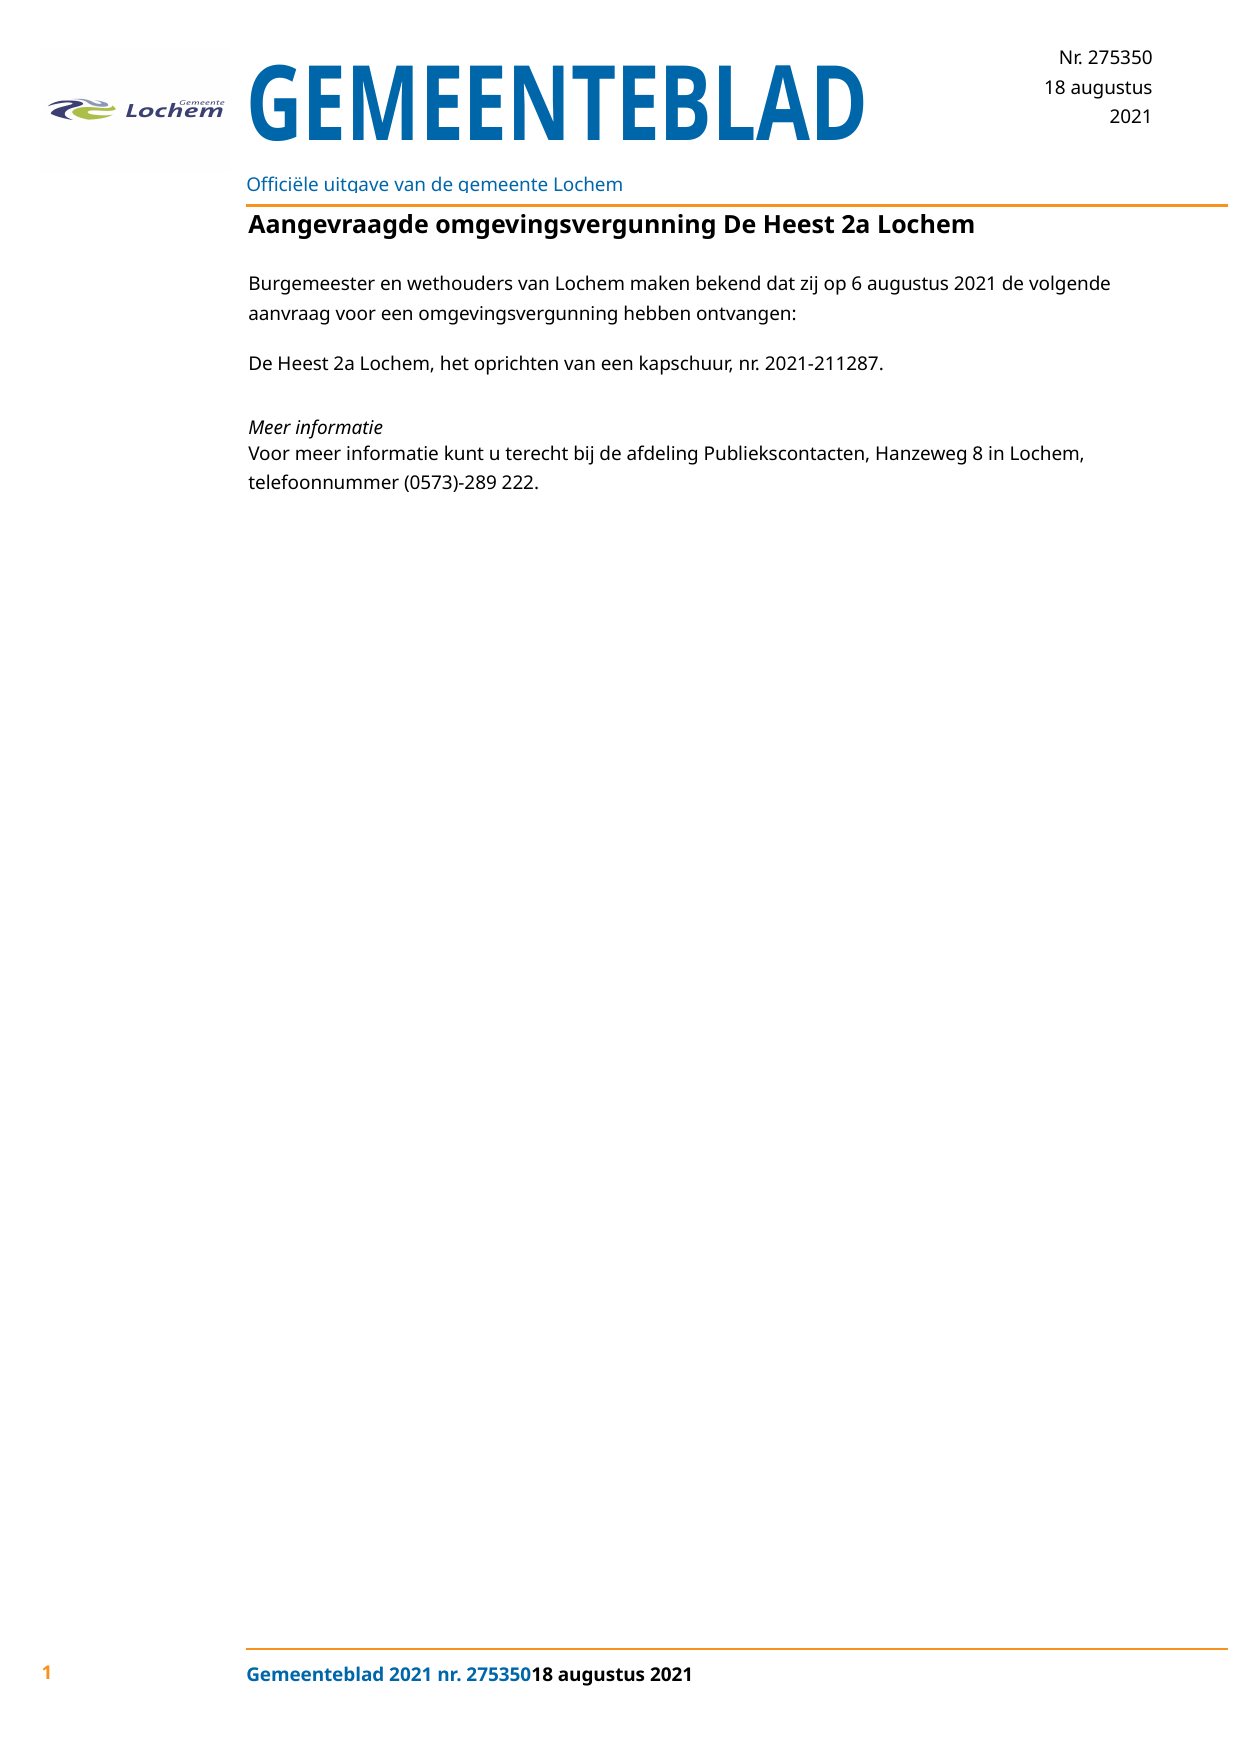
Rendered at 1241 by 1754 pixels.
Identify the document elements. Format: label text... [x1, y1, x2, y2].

text Burgemeester en wethouders van Lochem maken bekend dat zij op 6 augustus 2021 de volgende aanvraag voor een omgevingsvergunning hebben ontvangen: [248, 270, 1152, 326]
text Meer informatie [248, 414, 1152, 440]
picture [41, 47, 231, 172]
text De Heest 2a Lochem, het oprichten van een kapschuur, nr. 2021-211287. [248, 350, 1152, 376]
text Aangevraagde omgevingsvergunning De Heest 2a Lochem [248, 207, 1152, 241]
text Voor meer informatie kunt u terecht bij de afdeling Publiekscontacten, Hanzeweg 8 in Lochem, telefoonnummer (0573)-289 222. [248, 440, 1152, 495]
